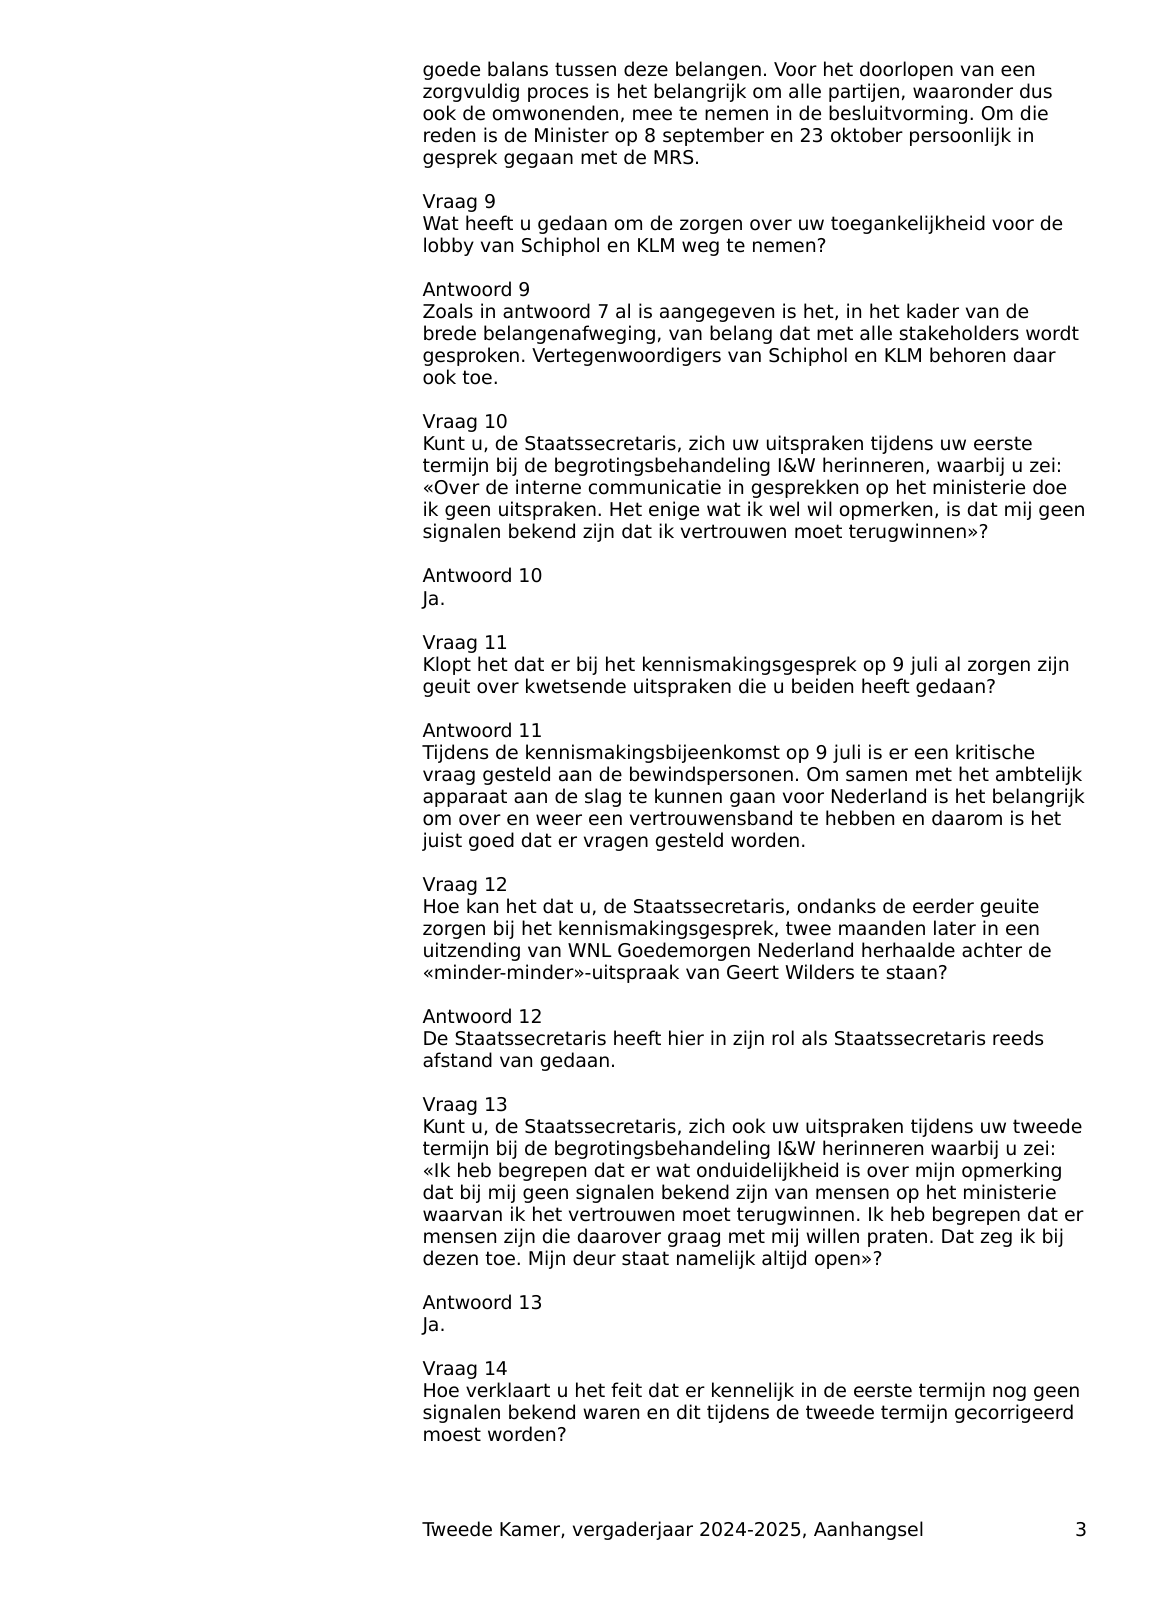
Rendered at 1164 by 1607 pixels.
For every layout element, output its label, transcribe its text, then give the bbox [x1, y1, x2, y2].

text Wat heeft u gedaan om de zorgen over uw toegankelijkheid voor de lobby van Schiphol en KLM weg te nemen? [422, 213, 1087, 257]
text Antwoord 9 [422, 279, 1087, 301]
text Vraag 14 [422, 1358, 1087, 1380]
text Tijdens de kennismakingsbijeenkomst op 9 juli is er een kritische vraag gesteld aan de bewindspersonen. Om samen met het ambtelijk apparaat aan de slag te kunnen gaan voor Nederland is het belangrijk om over en weer een vertrouwensband te hebben en daarom is het juist goed dat er vragen gesteld worden. [422, 742, 1087, 852]
text Vraag 10 [422, 411, 1087, 433]
text Antwoord 10 [422, 565, 1087, 587]
text Ja. [422, 587, 1087, 609]
text Zoals in antwoord 7 al is aangegeven is het, in het kader van de brede belangenafweging, van belang dat met alle stakeholders wordt gesproken. Vertegenwoordigers van Schiphol en KLM behoren daar ook toe. [422, 301, 1087, 389]
text Vraag 13 [422, 1094, 1087, 1116]
text goede balans tussen deze belangen. Voor het doorlopen van een zorgvuldig proces is het belangrijk om alle partijen, waaronder dus ook de omwonenden, mee te nemen in de besluitvorming. Om die reden is de Minister op 8 september en 23 oktober persoonlijk in gesprek gegaan met de MRS. [422, 59, 1087, 169]
text Hoe kan het dat u, de Staatssecretaris, ondanks de eerder geuite zorgen bij het kennismakingsgesprek, twee maanden later in een uitzending van WNL Goedemorgen Nederland herhaalde achter de «minder-minder»-uitspraak van Geert Wilders te staan? [422, 896, 1087, 984]
text Vraag 11 [422, 632, 1087, 653]
text Antwoord 11 [422, 720, 1087, 742]
text De Staatssecretaris heeft hier in zijn rol als Staatssecretaris reeds afstand van gedaan. [422, 1028, 1087, 1072]
text Vraag 9 [422, 191, 1087, 213]
text Antwoord 12 [422, 1006, 1087, 1028]
text Hoe verklaart u het feit dat er kennelijk in de eerste termijn nog geen signalen bekend waren en dit tijdens de tweede termijn gecorrigeerd moest worden? [422, 1380, 1087, 1446]
text Vraag 12 [422, 874, 1087, 896]
text Kunt u, de Staatssecretaris, zich ook uw uitspraken tijdens uw tweede termijn bij de begrotingsbehandeling I&W herinneren waarbij u zei: «Ik heb begrepen dat er wat onduidelijkheid is over mijn opmerking dat bij mij geen signalen bekend zijn van mensen op het ministerie waarvan ik het vertrouwen moet terugwinnen. Ik heb begrepen dat er mensen zijn die daarover graag met mij willen praten. Dat zeg ik bij dezen toe. Mijn deur staat namelijk altijd open»? [422, 1116, 1087, 1270]
text Ja. [422, 1314, 1087, 1336]
text Antwoord 13 [422, 1292, 1087, 1314]
text Klopt het dat er bij het kennismakingsgesprek op 9 juli al zorgen zijn geuit over kwetsende uitspraken die u beiden heeft gedaan? [422, 653, 1087, 697]
text Kunt u, de Staatssecretaris, zich uw uitspraken tijdens uw eerste termijn bij de begrotingsbehandeling I&W herinneren, waarbij u zei: «Over de interne communicatie in gesprekken op het ministerie doe ik geen uitspraken. Het enige wat ik wel wil opmerken, is dat mij geen signalen bekend zijn dat ik vertrouwen moet terugwinnen»? [422, 433, 1087, 543]
